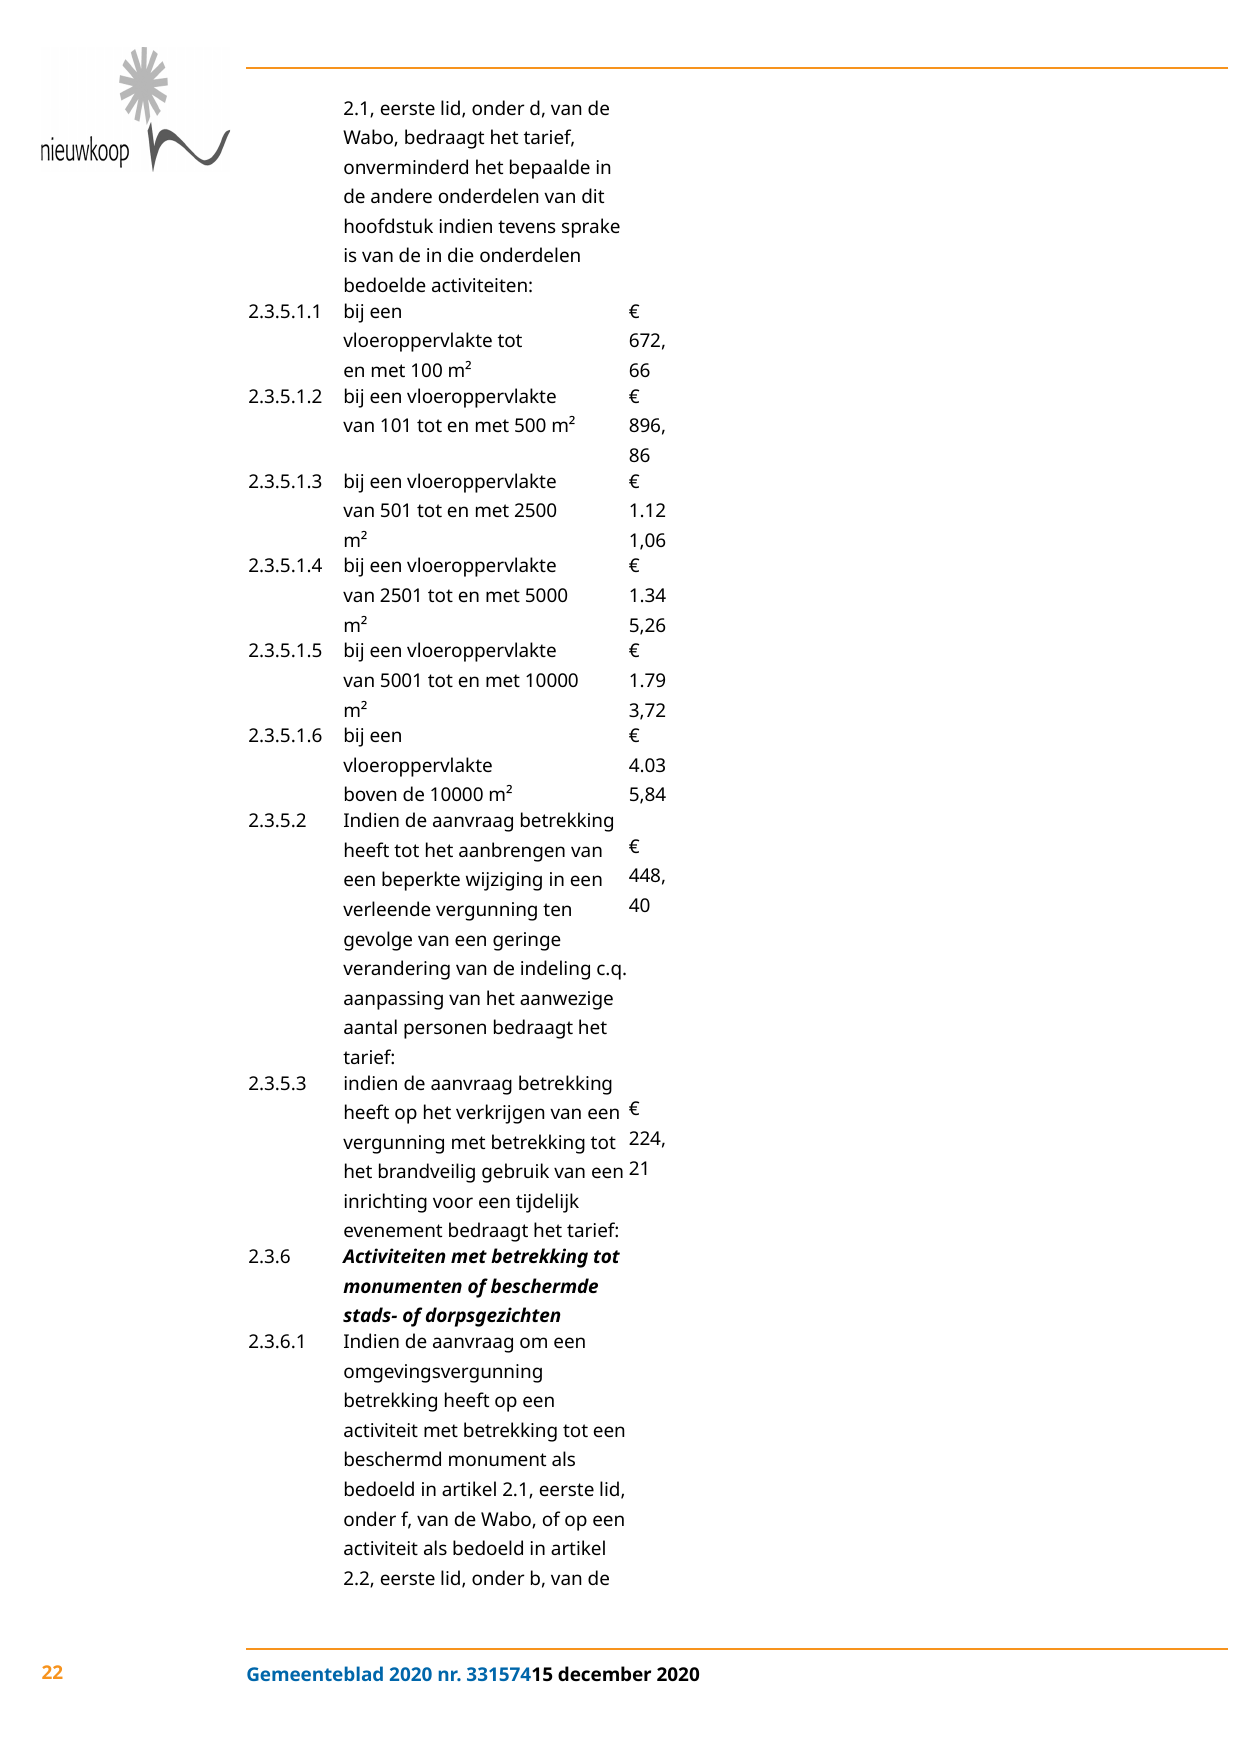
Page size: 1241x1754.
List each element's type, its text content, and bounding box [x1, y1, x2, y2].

table_cell 2.1, eerste lid, onder d, van de Wabo, bedraagt het tarief, onverminderd het bepaalde in de andere onderdelen van dit hoofdstuk indien tevens sprake is van de in die onderdelen bedoelde activiteiten: [343, 95, 628, 298]
table_cell bij een vloeroppervlakte boven de 10000 m² [343, 723, 533, 807]
table_cell [296, 833, 343, 1070]
table_cell € 448,40 [629, 833, 676, 1070]
table_cell bij een vloeroppervlakte van 2501 tot en met 5000 m² [343, 553, 581, 638]
table_cell 2.3.5.1.6 [248, 723, 343, 807]
table_cell [581, 638, 628, 722]
table_cell € 1.345,26 [629, 553, 676, 638]
table_cell bij een vloeroppervlakte van 101 tot en met 500 m² [343, 383, 581, 468]
table_cell bij een vloeroppervlakte van 501 tot en met 2500 m² [343, 468, 581, 553]
table_cell bij een vloeroppervlakte tot en met 100 m² [343, 298, 533, 383]
table_cell [581, 298, 628, 383]
table_cell € 1.793,72 [629, 638, 676, 722]
table_cell [533, 723, 581, 807]
table_cell [629, 1269, 676, 1328]
table_cell [629, 1380, 676, 1406]
table_cell 2.3.5.1.3 [248, 468, 343, 553]
table_cell [248, 1431, 296, 1457]
table_cell [248, 833, 296, 1070]
table_cell € 896,86 [629, 383, 676, 468]
table_cell [248, 1269, 296, 1328]
table_cell [296, 1534, 343, 1591]
table_cell [248, 1457, 296, 1483]
table_cell [629, 1431, 676, 1457]
table_cell [629, 1509, 676, 1534]
table_cell [629, 1534, 676, 1591]
table_cell Indien de aanvraag om een omgevingsvergunning betrekking heeft op een activiteit met betrekking tot een beschermd monument als bedoeld in artikel 2.1, eerste lid, onder f, van de Wabo, of op een activiteit als bedoeld in artikel 2.2, eerste lid, onder b, van de [343, 1328, 628, 1591]
table_cell 2.3.5.1.2 [248, 383, 343, 468]
table_cell 2.3.5.3 [248, 1070, 343, 1096]
table_cell [296, 95, 343, 298]
table_cell [629, 1483, 676, 1508]
table_cell [296, 1096, 343, 1243]
table_cell [629, 1354, 676, 1380]
table_cell [296, 1269, 343, 1328]
table_cell [296, 1483, 343, 1508]
table_cell [581, 553, 628, 638]
table_cell [248, 1380, 296, 1406]
table_cell € 224,21 [629, 1096, 676, 1243]
table_cell [248, 1354, 296, 1380]
table_cell [248, 1406, 296, 1431]
table_cell [296, 1509, 343, 1534]
table_cell [629, 95, 676, 298]
picture [41, 47, 231, 172]
table_cell 2.3.5.1.4 [248, 553, 343, 638]
table_cell 2.3.5.2 [248, 808, 343, 833]
table_cell [581, 383, 628, 468]
table_cell 2.3.5.1.5 [248, 638, 343, 722]
table_cell [581, 723, 628, 807]
table_cell [296, 1354, 343, 1380]
table_cell 2.3.5.1.1 [248, 298, 343, 383]
table_cell Activiteiten met betrekking tot monumenten of beschermde stads- of dorpsgezichten [343, 1244, 628, 1328]
table_cell [248, 1096, 296, 1243]
table_cell [248, 95, 296, 298]
table_cell € 4.035,84 [629, 723, 676, 807]
table_cell 2.3.6.1 [248, 1328, 343, 1354]
table_cell [629, 1457, 676, 1483]
table_cell [629, 1070, 676, 1096]
table_cell [629, 808, 676, 833]
table_cell [581, 468, 628, 553]
table_cell bij een vloeroppervlakte van 5001 tot en met 10000 m² [343, 638, 581, 722]
table_cell [248, 1509, 296, 1534]
table_cell 2.3.6 [248, 1244, 343, 1269]
table_cell € 672,66 [629, 298, 676, 383]
table_cell € 1.121,06 [629, 468, 676, 553]
table_cell indien de aanvraag betrekking heeft op het verkrijgen van een vergunning met betrekking tot het brandveilig gebruik van een inrichting voor een tijdelijk evenement bedraagt het tarief: [343, 1070, 628, 1243]
table_cell [248, 1483, 296, 1508]
table_cell [296, 1406, 343, 1431]
table_cell [296, 1431, 343, 1457]
table_cell [248, 1534, 296, 1591]
table_cell [629, 1244, 676, 1269]
table_cell [296, 1380, 343, 1406]
table_cell [533, 298, 581, 383]
table_cell [629, 1406, 676, 1431]
table_cell Indien de aanvraag betrekking heeft tot het aanbrengen van een beperkte wijziging in een verleende vergunning ten gevolge van een geringe verandering van de indeling c.q. aanpassing van het aanwezige aantal personen bedraagt het tarief: [343, 808, 628, 1070]
table_cell [296, 1457, 343, 1483]
table_cell [629, 1328, 676, 1354]
